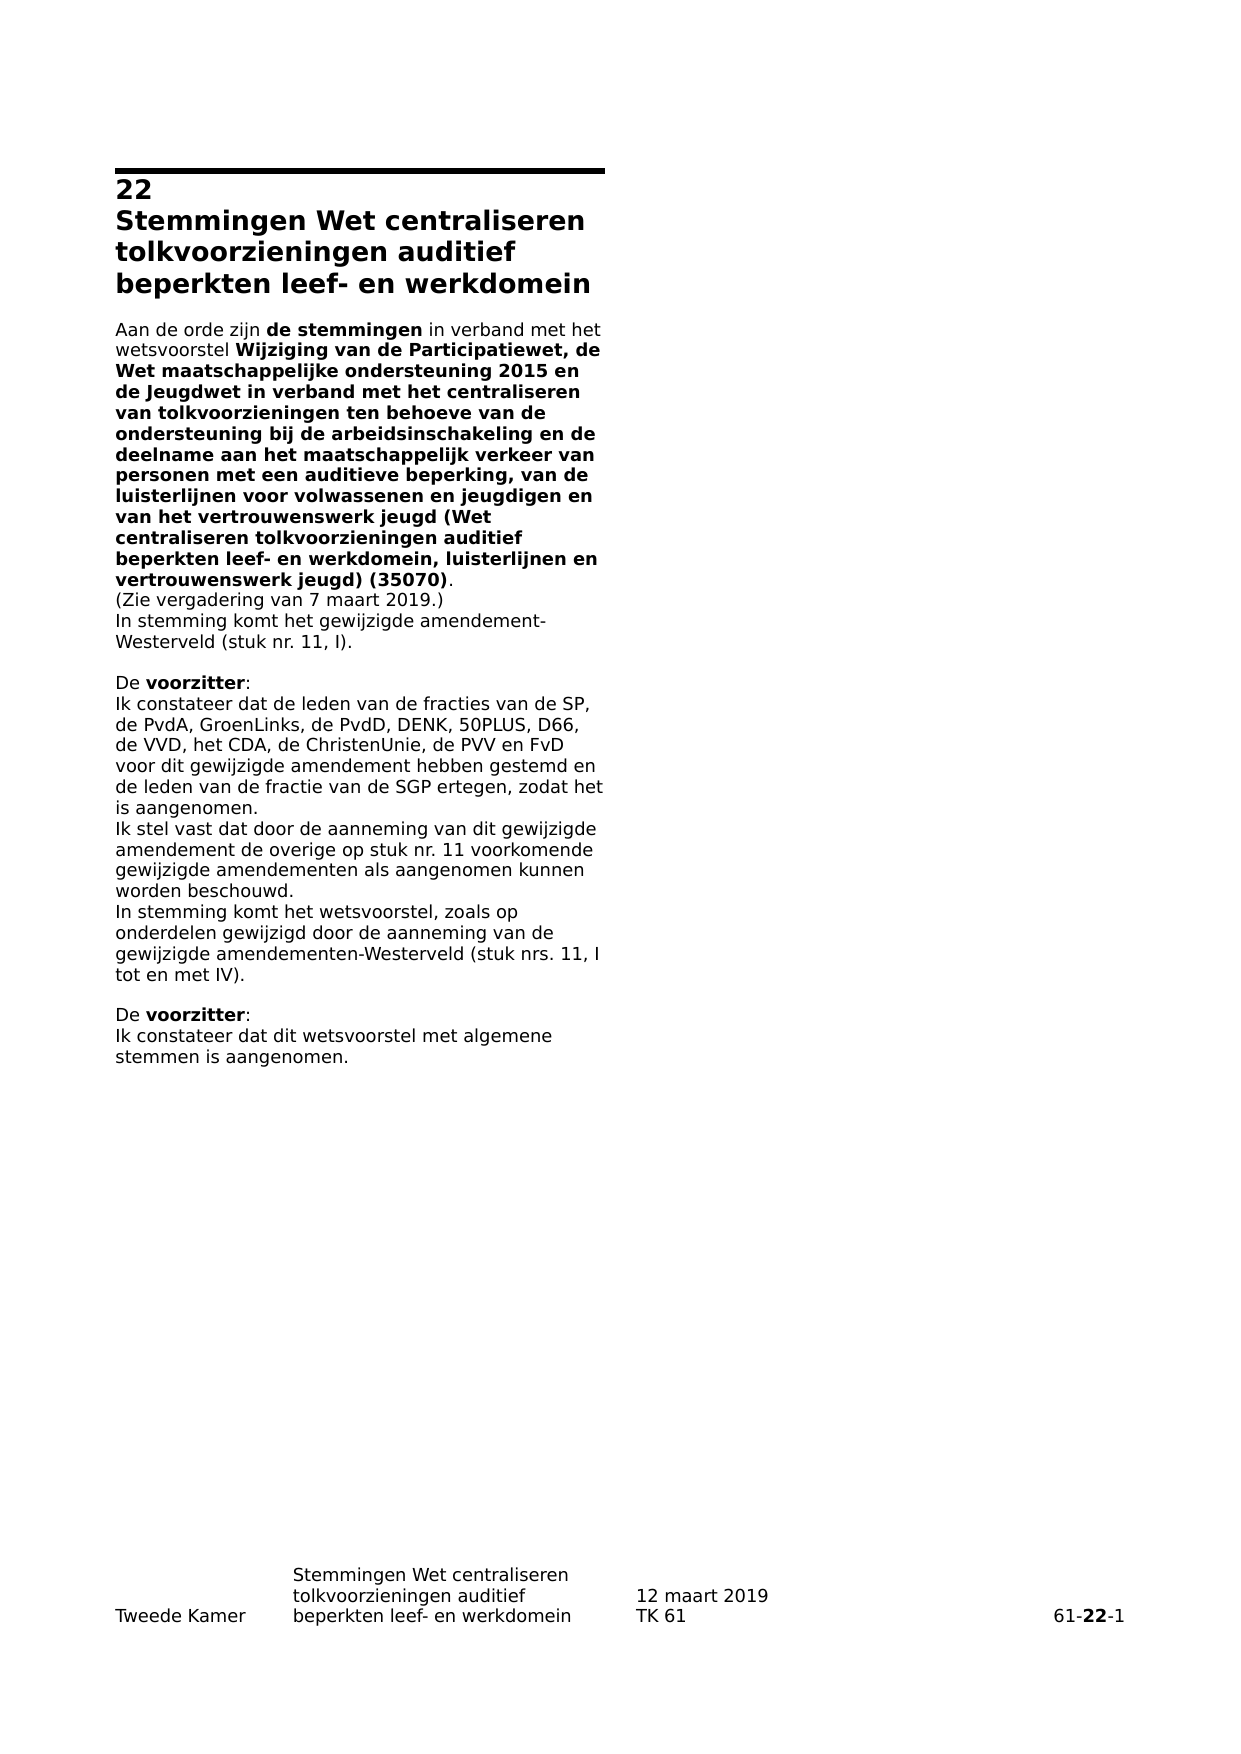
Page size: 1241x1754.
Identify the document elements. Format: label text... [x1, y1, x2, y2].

text In stemming komt het wetsvoorstel, zoals op onderdelen gewijzigd door de aanneming van de gewijzigde amendementen-Westerveld (stuk nrs. 11, I tot en met IV). [115, 902, 605, 985]
text (Zie vergadering van 7 maart 2019.) [115, 590, 605, 611]
text Ik constateer dat dit wetsvoorstel met algemene stemmen is aangenomen. [115, 1026, 605, 1067]
text In stemming komt het gewijzigde amendement-Westerveld (stuk nr. 11, I). [115, 611, 605, 653]
text Ik constateer dat de leden van de fracties van de SP, de PvdA, GroenLinks, de PvdD, DENK, 50PLUS, D66, de VVD, het CDA, de ChristenUnie, de PVV en FvD voor dit gewijzigde amendement hebben gestemd en de leden van de fractie van de SGP ertegen, zodat het is aangenomen. [115, 693, 605, 818]
text De voorzitter: [115, 1005, 605, 1026]
text Ik stel vast dat door de aanneming van dit gewijzigde amendement de overige op stuk nr. 11 voorkomende gewijzigde amendementen als aangenomen kunnen worden beschouwd. [115, 818, 605, 902]
title 22 Stemmingen Wet centraliseren tolkvoorzieningen auditief beperkten leef- en werkdomein [115, 174, 605, 299]
text De voorzitter: [115, 673, 605, 693]
text Aan de orde zijn de stemmingen in verband met het wetsvoorstel Wijziging van de Participatiewet, de Wet maatschappelijke ondersteuning 2015 en de Jeugdwet in verband met het centraliseren van tolkvoorzieningen ten behoeve van de ondersteuning bij de arbeidsinschakeling en de deelname aan het maatschappelijk verkeer van personen met een auditieve beperking, van de luisterlijnen voor volwassenen en jeugdigen en van het vertrouwenswerk jeugd (Wet centraliseren tolkvoorzieningen auditief beperkten leef- en werkdomein, luisterlijnen en vertrouwenswerk jeugd) (35070). [115, 319, 605, 590]
